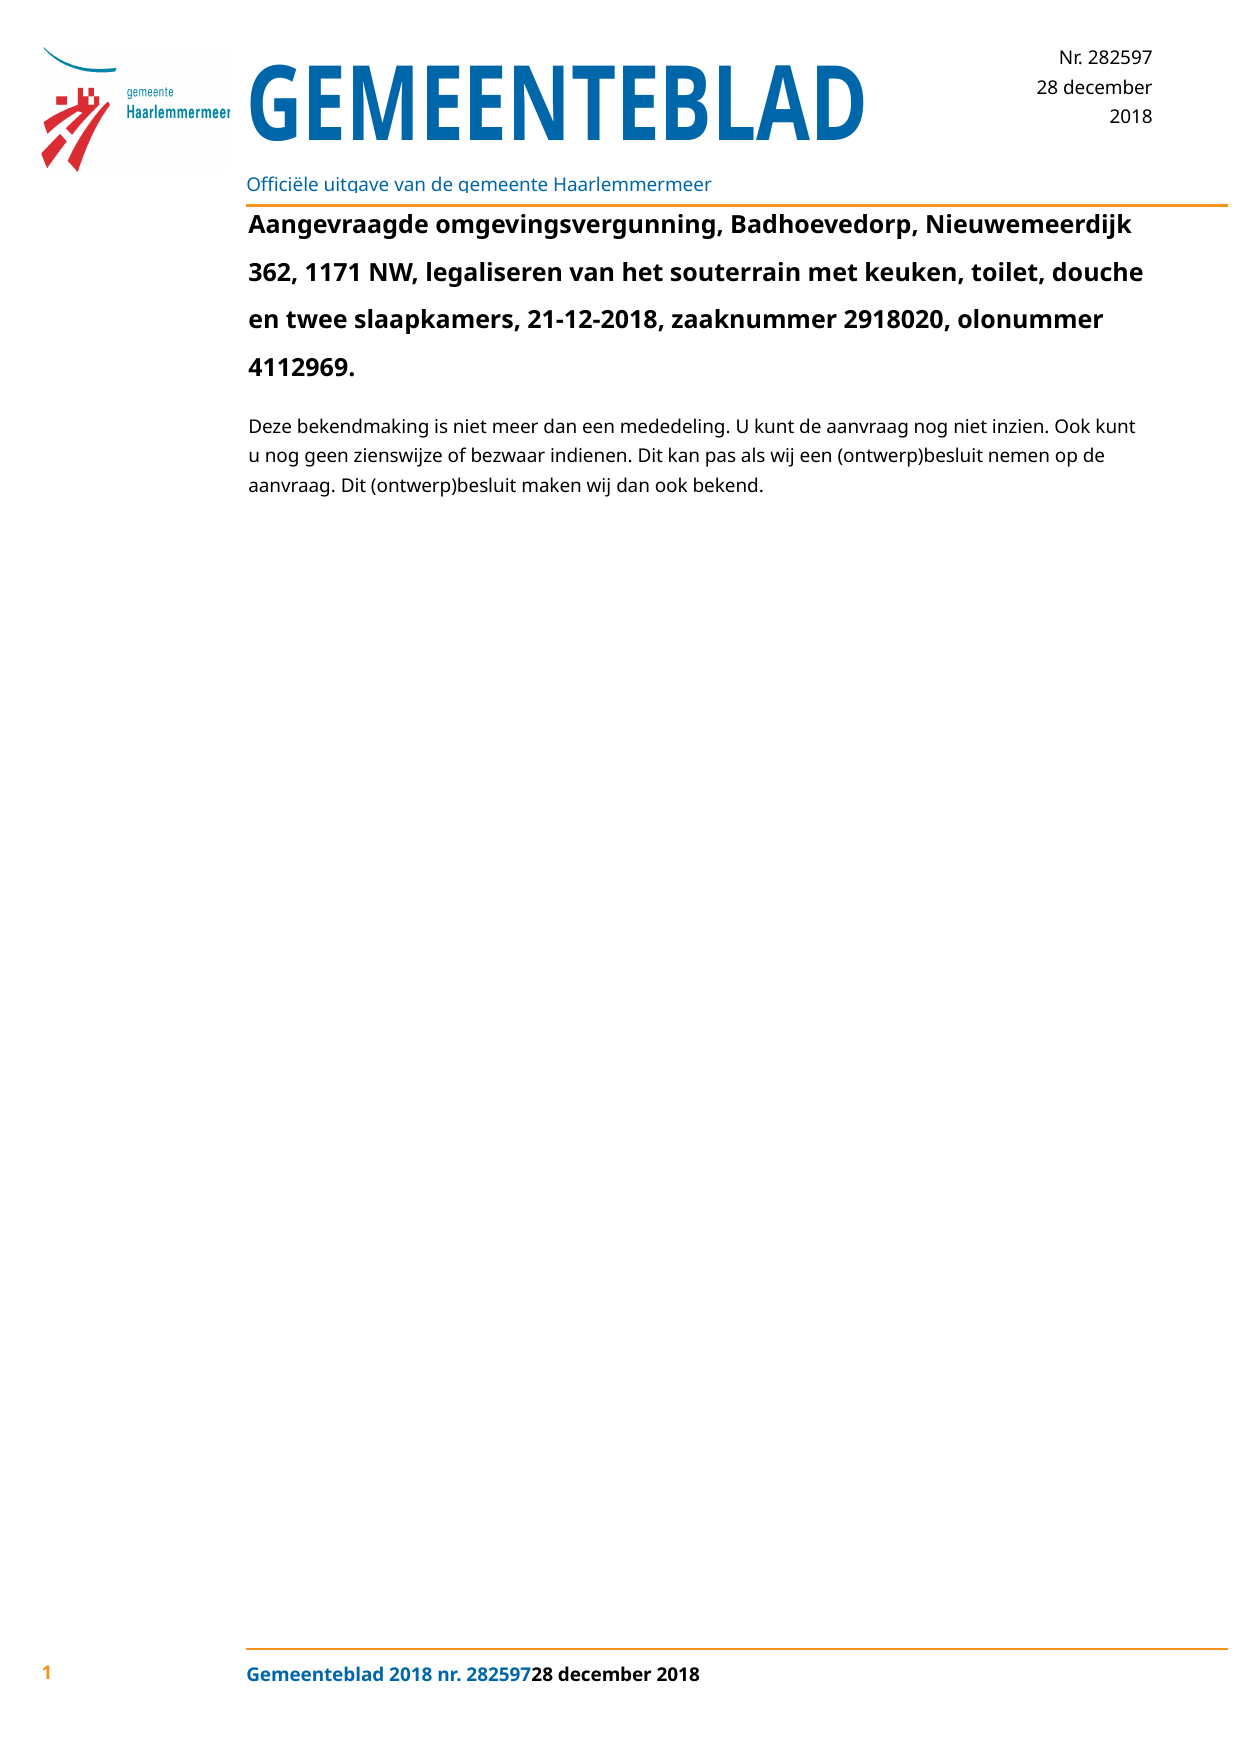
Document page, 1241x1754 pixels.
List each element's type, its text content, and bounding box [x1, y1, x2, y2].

text Aangevraagde omgevingsvergunning, Badhoevedorp, Nieuwemeerdijk 362, 1171 NW, legaliseren van het souterrain met keuken, toilet, douche en twee slaapkamers, 21-12-2018, zaaknummer 2918020, olonummer 4112969. [248, 207, 1152, 384]
text Deze bekendmaking is niet meer dan een mededeling. U kunt de aanvraag nog niet inzien. Ook kunt u nog geen zienswijze of bezwaar indienen. Dit kan pas als wij een (ontwerp)besluit nemen op de aanvraag. Dit (ontwerp)besluit maken wij dan ook bekend. [248, 413, 1152, 498]
picture [41, 47, 231, 172]
